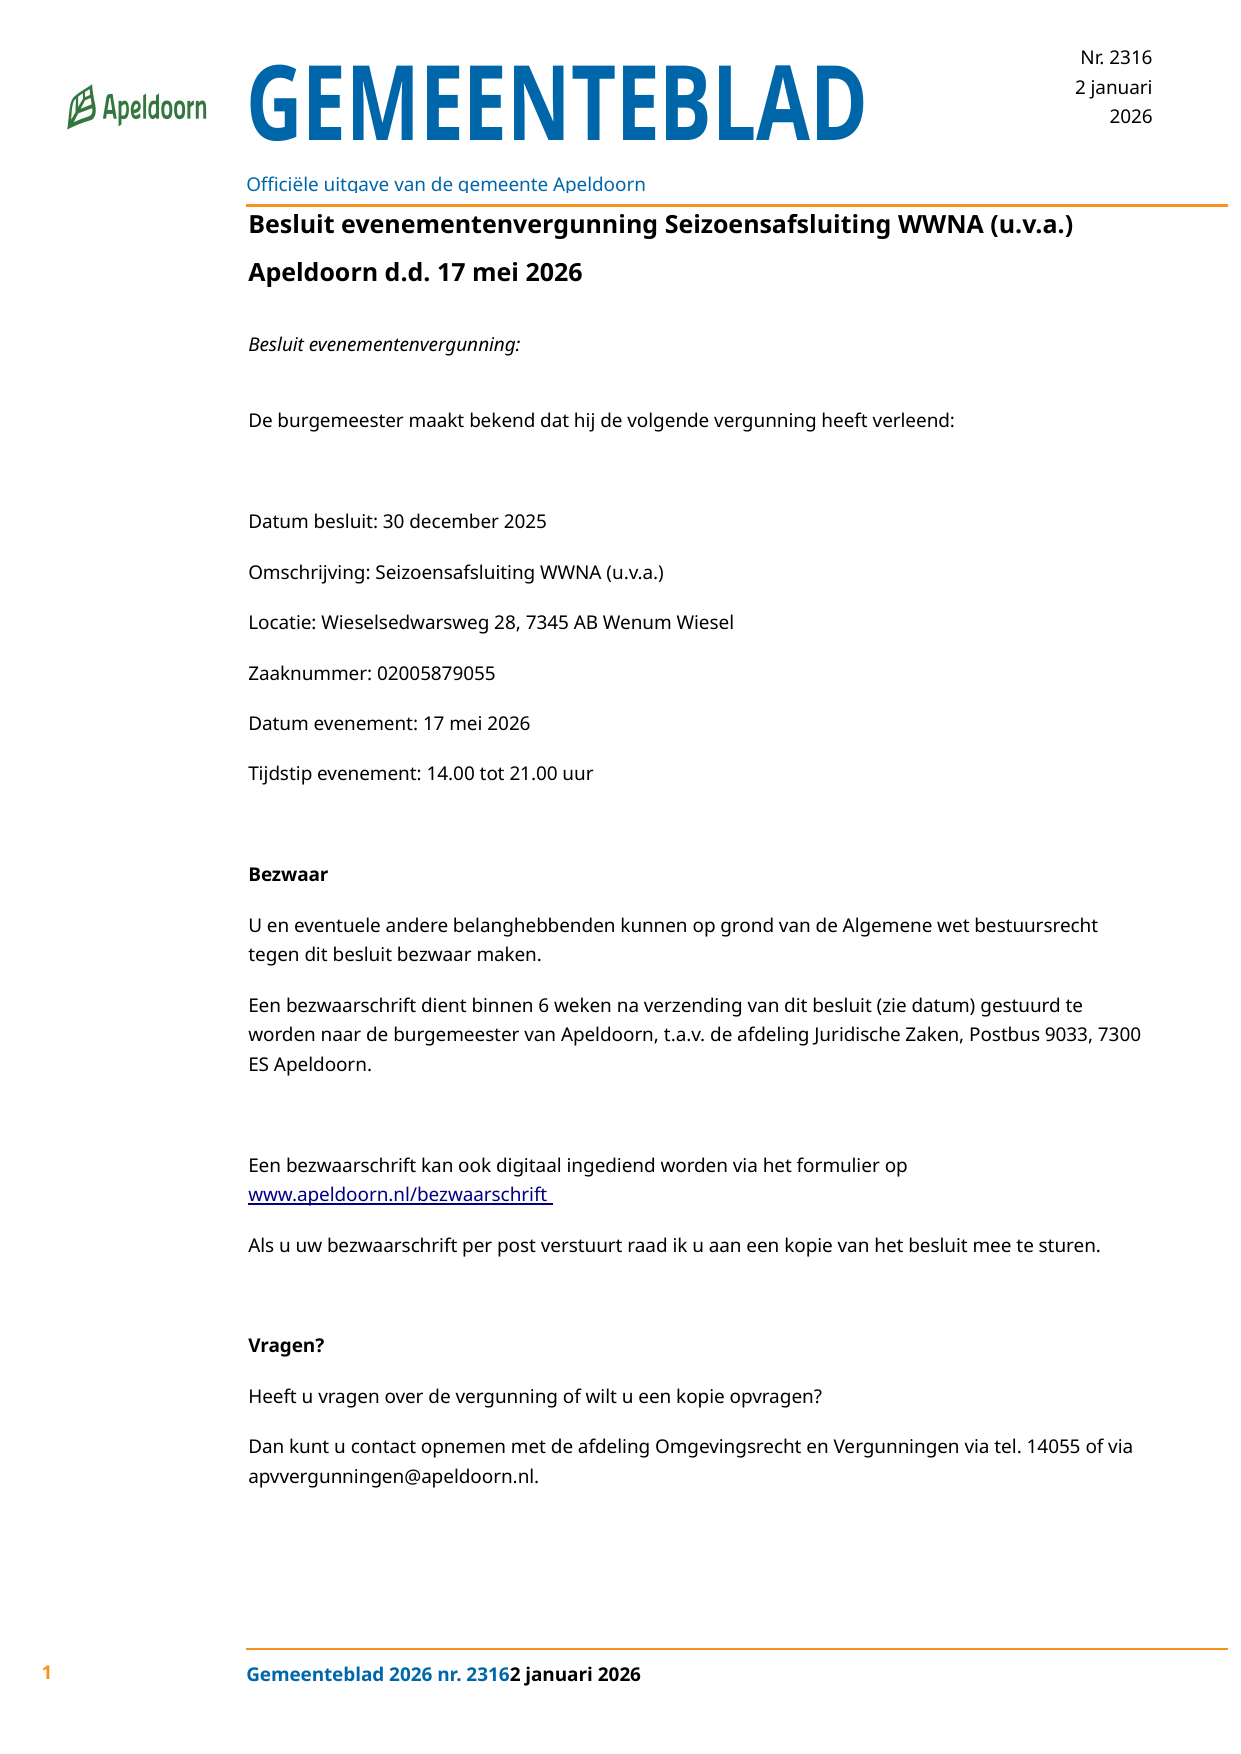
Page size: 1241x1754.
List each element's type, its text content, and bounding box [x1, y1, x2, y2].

text Datum besluit: 30 december 2025 [248, 508, 1152, 534]
text Een bezwaarschrift kan ook digitaal ingediend worden via het formulier op www.apeldoorn.nl/bezwaarschrift [248, 1152, 1152, 1207]
text Vragen? [248, 1333, 1152, 1358]
text Omschrijving: Seizoensafsluiting WWNA (u.v.a.) [248, 559, 1152, 584]
text U en eventuele andere belanghebbenden kunnen op grond van de Algemene wet bestuursrecht tegen dit besluit bezwaar maken. [248, 912, 1152, 967]
picture [41, 47, 231, 172]
text Dan kunt u contact opnemen met de afdeling Omgevingsrecht en Vergunningen via tel. 14055 of via apvvergunningen@apeldoorn.nl. [248, 1433, 1152, 1489]
text Locatie: Wieselsedwarsweg 28, 7345 AB Wenum Wiesel [248, 609, 1152, 635]
text De burgemeester maakt bekend dat hij de volgende vergunning heeft verleend: [248, 408, 1152, 433]
text Als u uw bezwaarschrift per post verstuurt raad ik u aan een kopie van het besluit mee te sturen. [248, 1232, 1152, 1257]
text Zaaknummer: 02005879055 [248, 660, 1152, 685]
text Een bezwaarschrift dient binnen 6 weken na verzending van dit besluit (zie datum) gestuurd te worden naar de burgemeester van Apeldoorn, t.a.v. de afdeling Juridische Zaken, Postbus 9033, 7300 ES Apeldoorn. [248, 992, 1152, 1077]
text Besluit evenementenvergunning: [248, 331, 1152, 357]
text Besluit evenementenvergunning Seizoensafsluiting WWNA (u.v.a.) Apeldoorn d.d. 17 mei 2026 [248, 207, 1152, 288]
text Heeft u vragen over de vergunning of wilt u een kopie opvragen? [248, 1383, 1152, 1409]
text Bezwaar [248, 861, 1152, 887]
text Tijdstip evenement: 14.00 tot 21.00 uur [248, 761, 1152, 786]
text Datum evenement: 17 mei 2026 [248, 710, 1152, 736]
